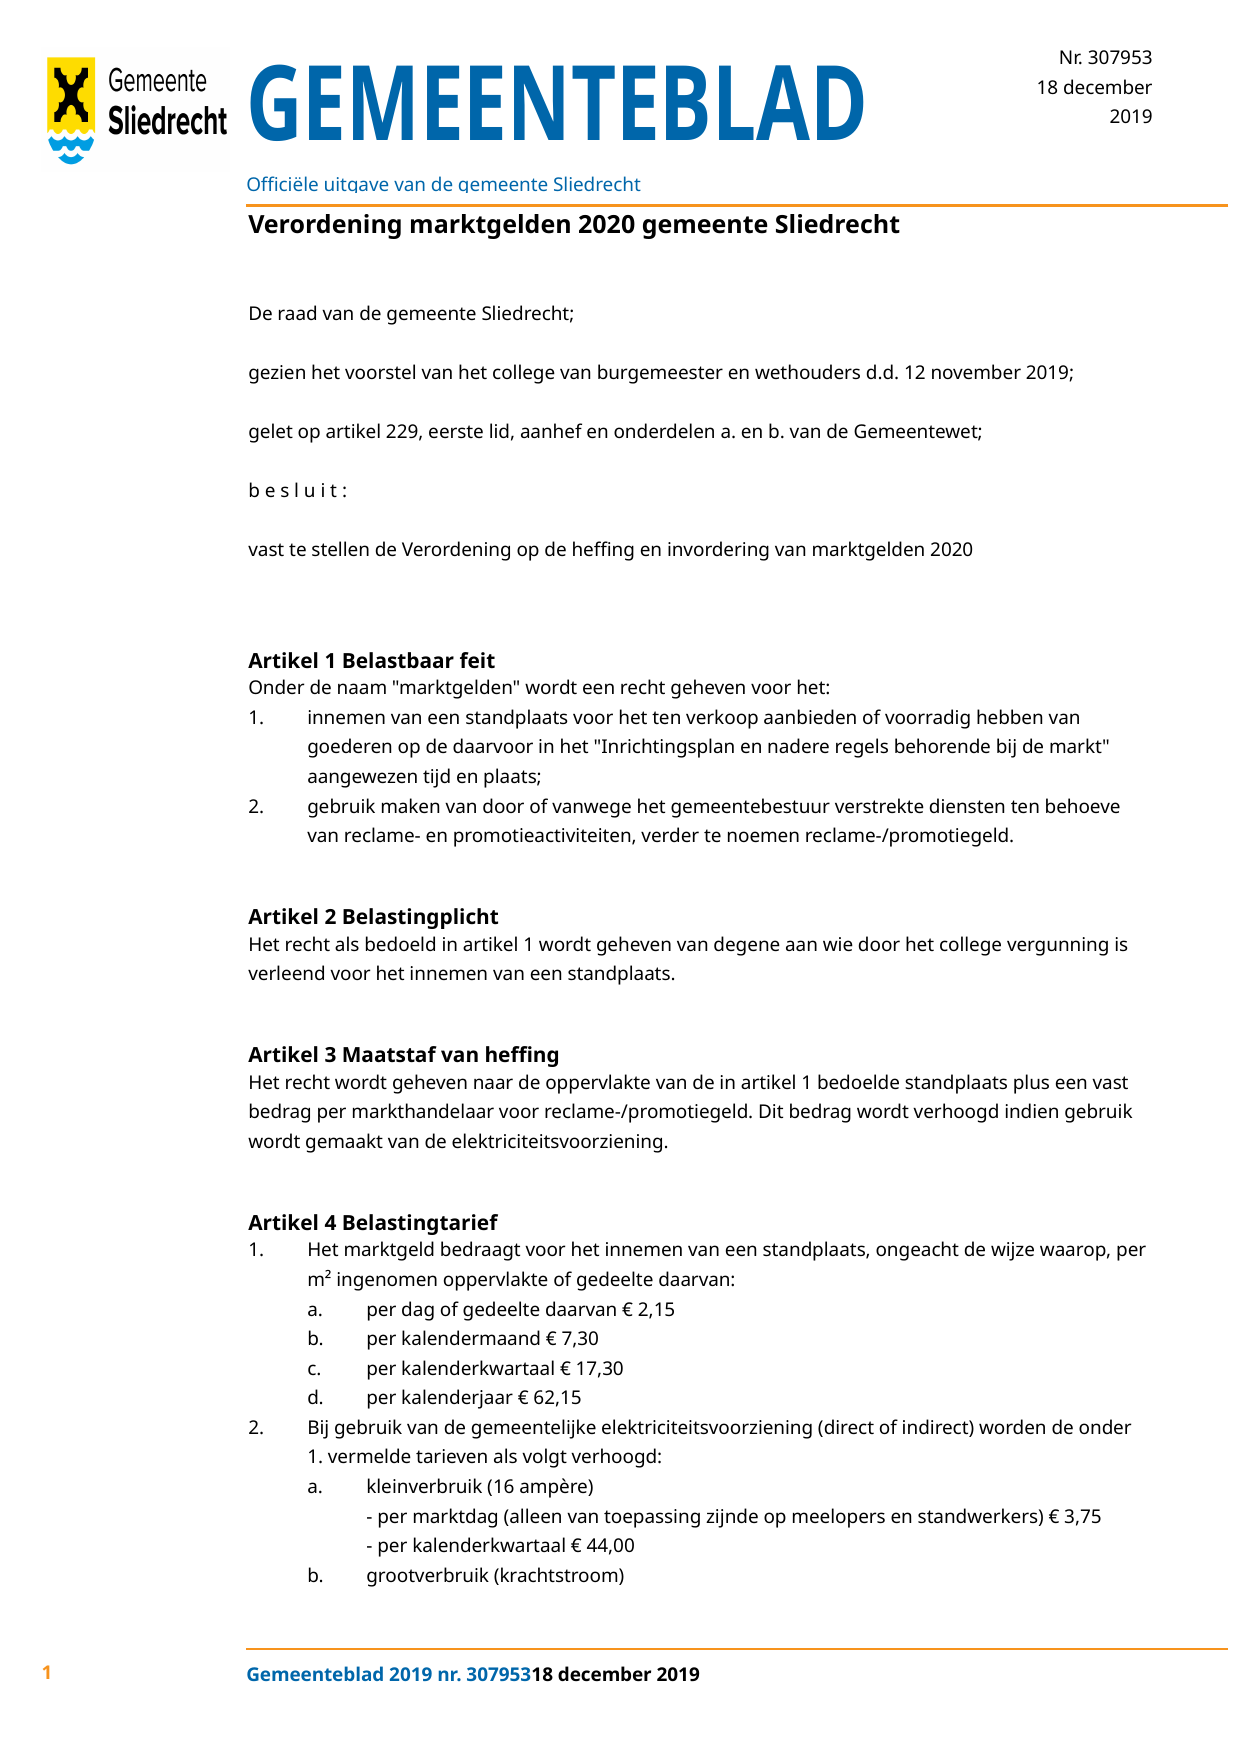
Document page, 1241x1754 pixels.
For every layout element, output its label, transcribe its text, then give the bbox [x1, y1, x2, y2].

text De raad van de gemeente Sliedrecht; [248, 300, 1152, 326]
text Het recht als bedoeld in artikel 1 wordt geheven van degene aan wie door het college vergunning is verleend voor het innemen van een standplaats. [248, 931, 1152, 986]
list grootverbruik (krachtstroom) [307, 1562, 1152, 1588]
list per dag of gedeelte daarvan € 2,15 [307, 1296, 1152, 1321]
list kleinverbruik (16 ampère) [307, 1473, 1152, 1499]
list innemen van een standplaats voor het ten verkoop aanbieden of voorradig hebben van goederen op de daarvoor in het "Inrichtingsplan en nadere regels behorende bij de markt" aangewezen tijd en plaats; [248, 704, 1152, 789]
list - per kalenderkwartaal € 44,00 [307, 1532, 1152, 1558]
list - per marktdag (alleen van toepassing zijnde op meelopers en standwerkers) € 3,75 [307, 1503, 1152, 1528]
text Verordening marktgelden 2020 gemeente Sliedrecht [248, 207, 1152, 241]
text Onder de naam "marktgelden" wordt een recht geheven voor het: [248, 674, 1152, 700]
list per kalenderkwartaal € 17,30 [307, 1355, 1152, 1381]
list per kalenderjaar € 62,15 [307, 1384, 1152, 1410]
text Het recht wordt geheven naar de oppervlakte van de in artikel 1 bedoelde standplaats plus een vast bedrag per markthandelaar voor reclame-/promotiegeld. Dit bedrag wordt verhoogd indien gebruik wordt gemaakt van de elektriciteitsvoorziening. [248, 1069, 1152, 1154]
list Het marktgeld bedraagt voor het innemen van een standplaats, ongeacht de wijze waarop, per m² ingenomen oppervlakte of gedeelte daarvan: [248, 1237, 1152, 1292]
text Artikel 4 Belastingtarief [248, 1208, 1152, 1237]
text b e s l u i t : [248, 477, 1152, 503]
text gelet op artikel 229, eerste lid, aanhef en onderdelen a. en b. van de Gemeentewet; [248, 418, 1152, 444]
list gebruik maken van door of vanwege het gemeentebestuur verstrekte diensten ten behoeve van reclame- en promotieactiviteiten, verder te noemen reclame-/promotiegeld. [248, 793, 1152, 848]
text Artikel 1 Belastbaar feit [248, 646, 1152, 674]
picture [41, 47, 231, 172]
text vast te stellen de Verordening op de heffing en invordering van marktgelden 2020 [248, 537, 1152, 562]
text gezien het voorstel van het college van burgemeester en wethouders d.d. 12 november 2019; [248, 359, 1152, 385]
list Bij gebruik van de gemeentelijke elektriciteitsvoorziening (direct of indirect) worden de onder 1. vermelde tarieven als volgt verhoogd: [248, 1414, 1152, 1469]
text Artikel 3 Maatstaf van heffing [248, 1041, 1152, 1069]
text Artikel 2 Belastingplicht [248, 902, 1152, 931]
list per kalendermaand € 7,30 [307, 1325, 1152, 1351]
